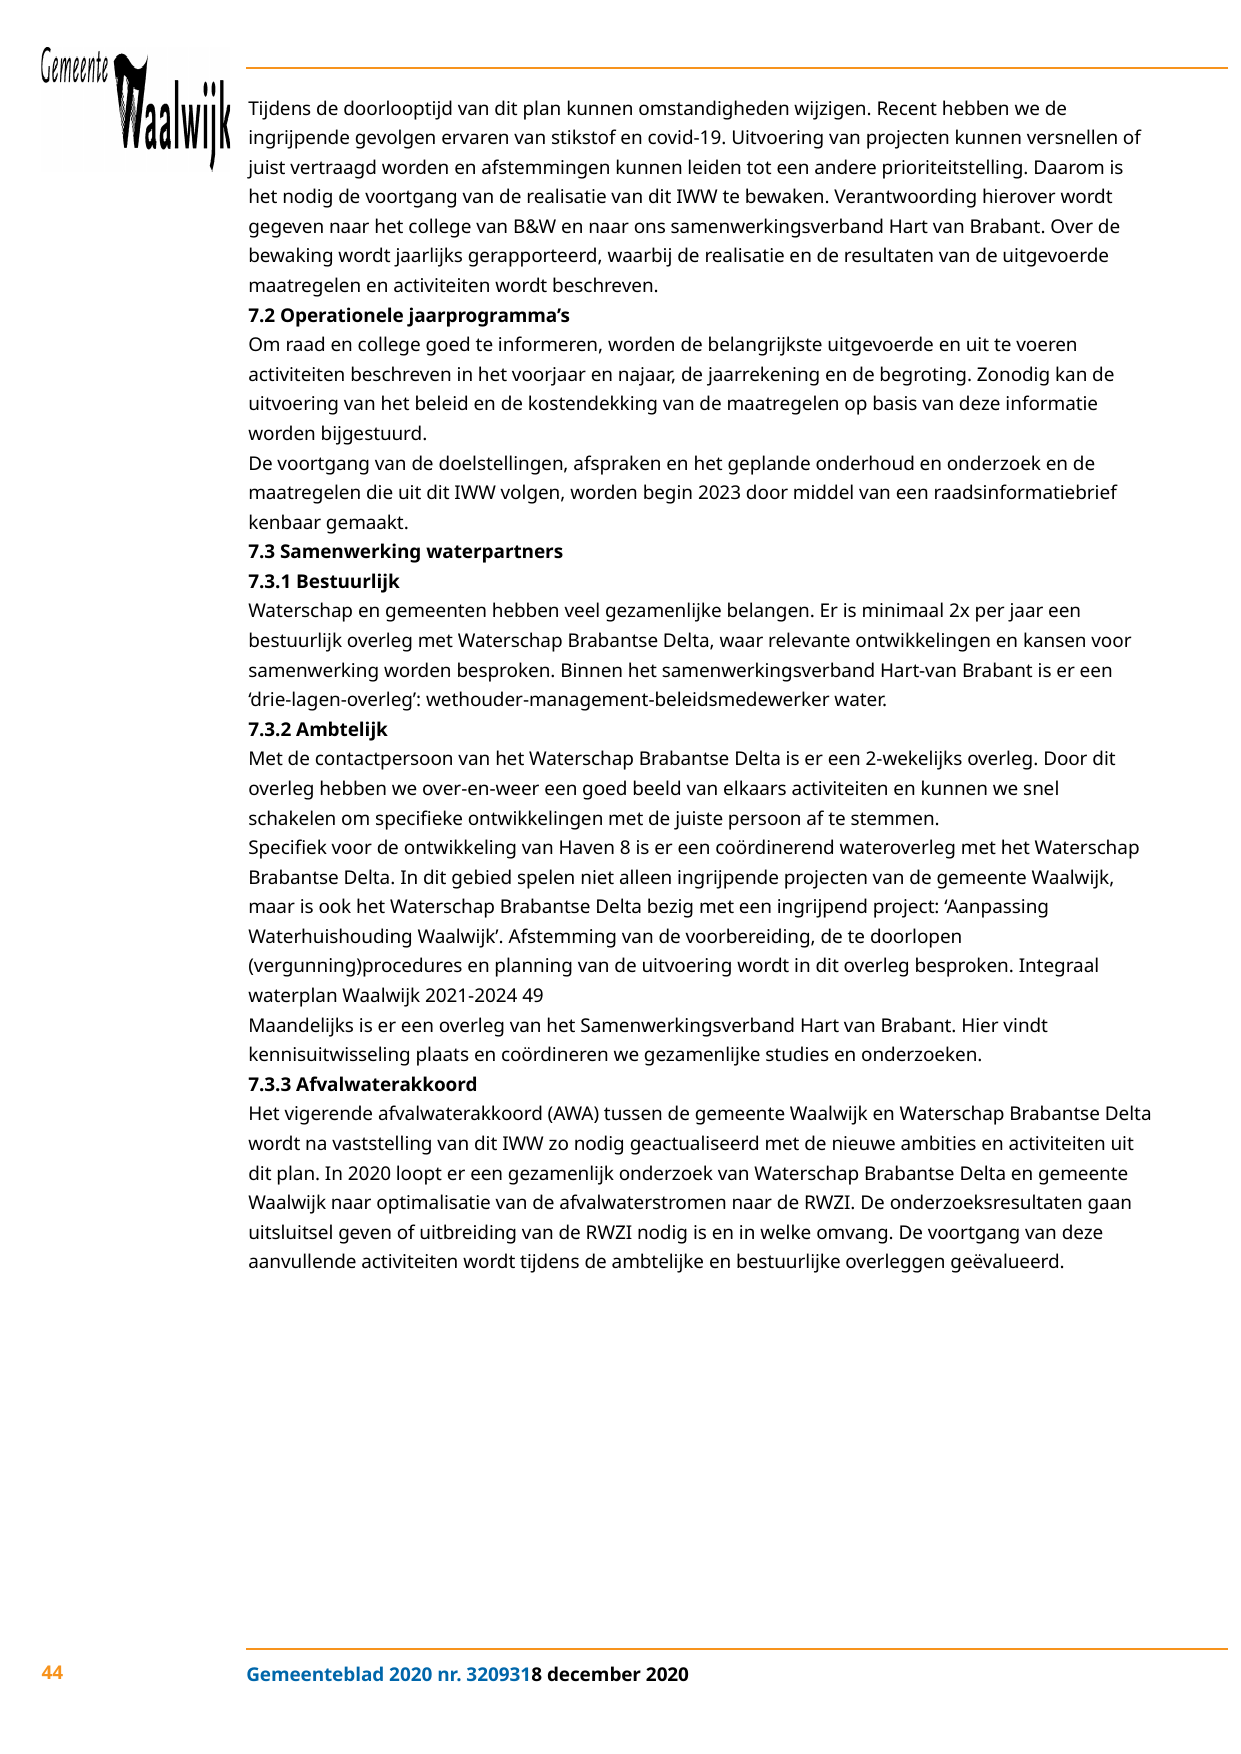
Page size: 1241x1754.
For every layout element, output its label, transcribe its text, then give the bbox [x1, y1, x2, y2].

text Maandelijks is er een overleg van het Samenwerkingsverband Hart van Brabant. Hier vindt kennisuitwisseling plaats en coördineren we gezamenlijke studies en onderzoeken. [248, 1012, 1152, 1067]
text Met de contactpersoon van het Waterschap Brabantse Delta is er een 2-wekelijks overleg. Door dit overleg hebben we over-en-weer een goed beeld van elkaars activiteiten en kunnen we snel schakelen om specifieke ontwikkelingen met de juiste persoon af te stemmen. [248, 746, 1152, 831]
text Waterschap en gemeenten hebben veel gezamenlijke belangen. Er is minimaal 2x per jaar een bestuurlijk overleg met Waterschap Brabantse Delta, waar relevante ontwikkelingen en kansen voor samenwerking worden besproken. Binnen het samenwerkingsverband Hart-van Brabant is er een ‘drie-lagen-overleg’: wethouder-management-beleidsmedewerker water. [248, 598, 1152, 712]
text 7.2 Operationele jaarprogramma’s [248, 302, 1152, 328]
text Om raad en college goed te informeren, worden de belangrijkste uitgevoerde en uit te voeren activiteiten beschreven in het voorjaar en najaar, de jaarrekening en de begroting. Zonodig kan de uitvoering van het beleid en de kostendekking van de maatregelen op basis van deze informatie worden bijgestuurd. [248, 331, 1152, 446]
text 7.3.1 Bestuurlijk [248, 568, 1152, 594]
text Het vigerende afvalwaterakkoord (AWA) tussen de gemeente Waalwijk en Waterschap Brabantse Delta wordt na vaststelling van dit IWW zo nodig geactualiseerd met de nieuwe ambities en activiteiten uit dit plan. In 2020 loopt er een gezamenlijk onderzoek van Waterschap Brabantse Delta en gemeente Waalwijk naar optimalisatie van de afvalwaterstromen naar de RWZI. De onderzoeksresultaten gaan uitsluitsel geven of uitbreiding van de RWZI nodig is en in welke omvang. De voortgang van deze aanvullende activiteiten wordt tijdens de ambtelijke en bestuurlijke overleggen geëvalueerd. [248, 1101, 1152, 1274]
picture [41, 47, 231, 172]
text 7.3.3 Afvalwaterakkoord [248, 1071, 1152, 1097]
text 7.3 Samenwerking waterpartners [248, 538, 1152, 564]
text Tijdens de doorlooptijd van dit plan kunnen omstandigheden wijzigen. Recent hebben we de ingrijpende gevolgen ervaren van stikstof en covid-19. Uitvoering van projecten kunnen versnellen of juist vertraagd worden en afstemmingen kunnen leiden tot een andere prioriteitstelling. Daarom is het nodig de voortgang van de realisatie van dit IWW te bewaken. Verantwoording hierover wordt gegeven naar het college van B&W en naar ons samenwerkingsverband Hart van Brabant. Over de bewaking wordt jaarlijks gerapporteerd, waarbij de realisatie en de resultaten van de uitgevoerde maatregelen en activiteiten wordt beschreven. [248, 95, 1152, 298]
text De voortgang van de doelstellingen, afspraken en het geplande onderhoud en onderzoek en de maatregelen die uit dit IWW volgen, worden begin 2023 door middel van een raadsinformatiebrief kenbaar gemaakt. [248, 450, 1152, 535]
text Specifiek voor de ontwikkeling van Haven 8 is er een coördinerend wateroverleg met het Waterschap Brabantse Delta. In dit gebied spelen niet alleen ingrijpende projecten van de gemeente Waalwijk, maar is ook het Waterschap Brabantse Delta bezig met een ingrijpend project: ‘Aanpassing Waterhuishouding Waalwijk’. Afstemming van de voorbereiding, de te doorlopen (vergunning)procedures en planning van de uitvoering wordt in dit overleg besproken. Integraal waterplan Waalwijk 2021-2024 49 [248, 834, 1152, 1008]
text 7.3.2 Ambtelijk [248, 716, 1152, 742]
